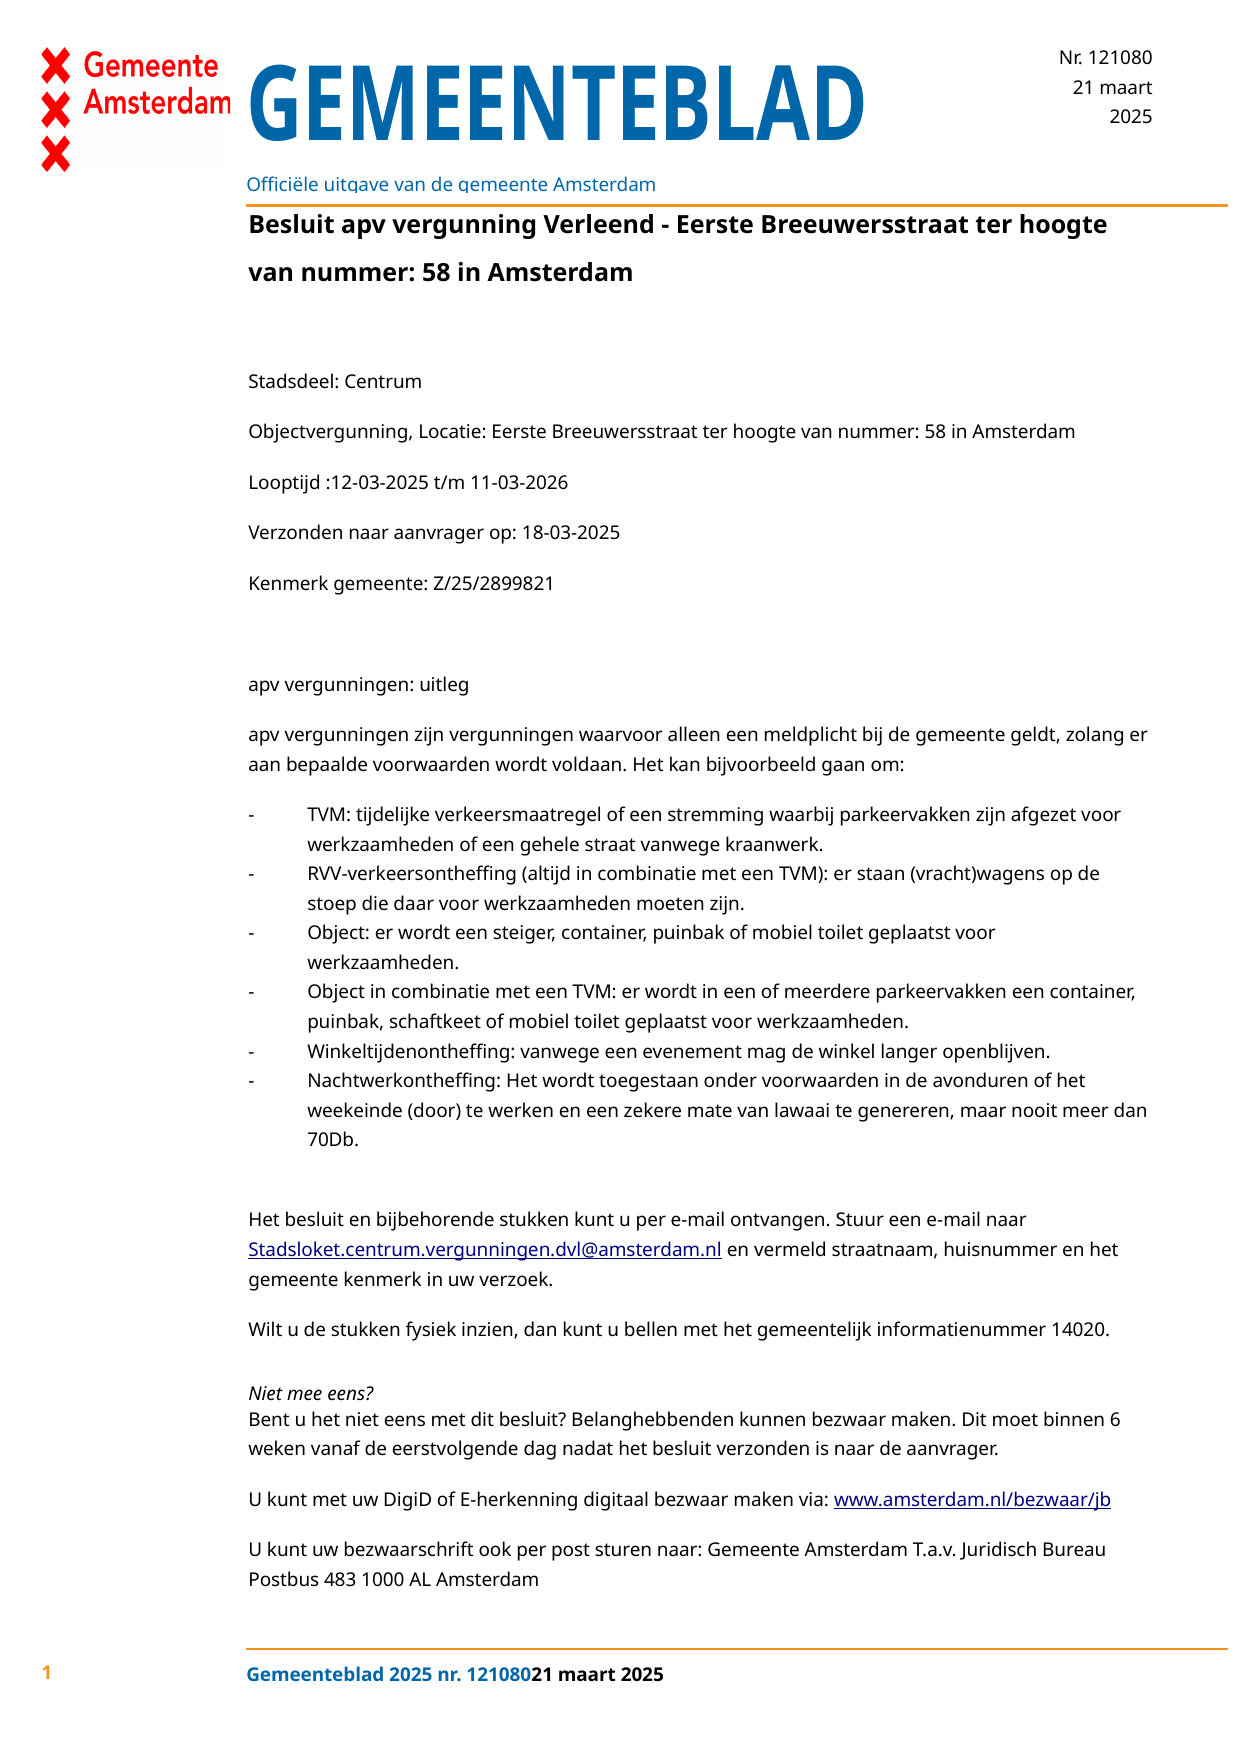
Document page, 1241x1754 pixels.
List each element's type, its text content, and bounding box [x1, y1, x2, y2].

text Bent u het niet eens met dit besluit? Belanghebbenden kunnen bezwaar maken. Dit moet binnen 6 weken vanaf de eerstvolgende dag nadat het besluit verzonden is naar de aanvrager. [248, 1406, 1152, 1461]
text Besluit apv vergunning Verleend - Eerste Breeuwersstraat ter hoogte van nummer: 58 in Amsterdam [248, 207, 1152, 288]
list RVV-verkeersontheffing (altijd in combinatie met een TVM): er staan (vracht)wagens op de stoep die daar voor werkzaamheden moeten zijn. [248, 860, 1152, 916]
list TVM: tijdelijke verkeersmaatregel of een stremming waarbij parkeervakken zijn afgezet voor werkzaamheden of een gehele straat vanwege kraanwerk. [248, 801, 1152, 857]
list Object: er wordt een steiger, container, puinbak of mobiel toilet geplaatst voor werkzaamheden. [248, 919, 1152, 975]
list Winkeltijdenontheffing: vanwege een evenement mag de winkel langer openblijven. [248, 1038, 1152, 1064]
text Wilt u de stukken fysiek inzien, dan kunt u bellen met het gemeentelijk informatienummer 14020. [248, 1316, 1152, 1342]
text Objectvergunning, Locatie: Eerste Breeuwersstraat ter hoogte van nummer: 58 in Amsterdam [248, 419, 1152, 444]
text Het besluit en bijbehorende stukken kunt u per e-mail ontvangen. Stuur een e-mail naar Stadsloket.centrum.vergunningen.dvl@amsterdam.nl en vermeld straatnaam, huisnummer en het gemeente kenmerk in uw verzoek. [248, 1207, 1152, 1292]
list Nachtwerkontheffing: Het wordt toegestaan onder voorwaarden in de avonduren of het weekeinde (door) te werken en een zekere mate van lawaai te genereren, maar nooit meer dan 70Db. [248, 1067, 1152, 1152]
text Kenmerk gemeente: Z/25/2899821 [248, 570, 1152, 596]
text Looptijd :12-03-2025 t/m 11-03-2026 [248, 469, 1152, 495]
picture [41, 47, 231, 172]
text U kunt uw bezwaarschrift ook per post sturen naar: Gemeente Amsterdam T.a.v. Juridisch Bureau Postbus 483 1000 AL Amsterdam [248, 1536, 1152, 1592]
text apv vergunningen zijn vergunningen waarvoor alleen een meldplicht bij de gemeente geldt, zolang er aan bepaalde voorwaarden wordt voldaan. Het kan bijvoorbeeld gaan om: [248, 721, 1152, 777]
text Verzonden naar aanvrager op: 18-03-2025 [248, 519, 1152, 545]
text Niet mee eens? [248, 1380, 1152, 1406]
list Object in combinatie met een TVM: er wordt in een of meerdere parkeervakken een container, puinbak, schaftkeet of mobiel toilet geplaatst voor werkzaamheden. [248, 979, 1152, 1034]
text Stadsdeel: Centrum [248, 368, 1152, 394]
text U kunt met uw DigiD of E-herkenning digitaal bezwaar maken via: www.amsterdam.nl/bezwaar/jb [248, 1486, 1152, 1512]
text apv vergunningen: uitleg [248, 671, 1152, 697]
